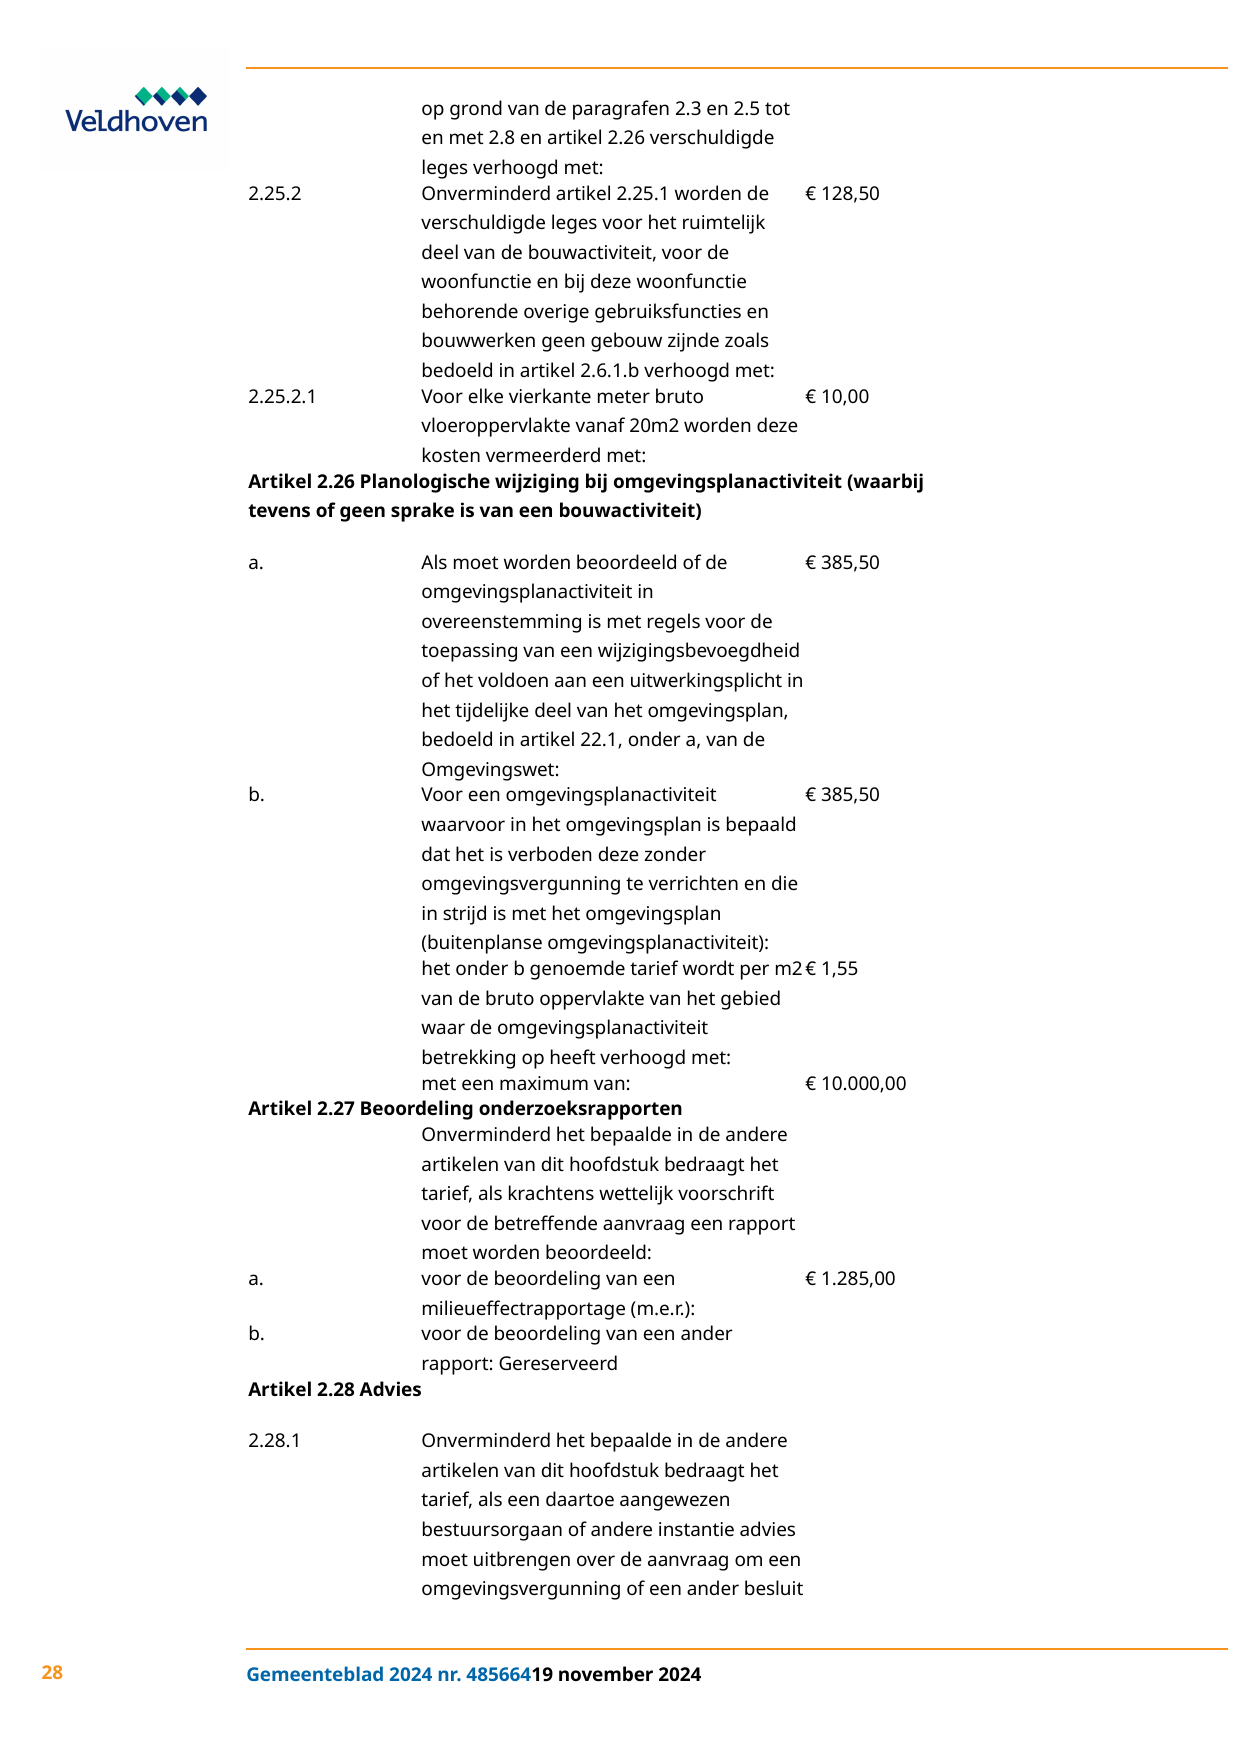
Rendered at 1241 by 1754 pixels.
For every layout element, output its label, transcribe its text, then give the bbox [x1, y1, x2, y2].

table_cell Onverminderd artikel 2.25.1 worden de verschuldigde leges voor het ruimtelijk deel van de bouwactiviteit, voor de woonfunctie en bij deze woonfunctie behorende overige gebruiksfuncties en bouwwerken geen gebouw zijnde zoals bedoeld in artikel 2.6.1.b verhoogd met: [421, 180, 805, 383]
table_cell Onverminderd het bepaalde in de andere artikelen van dit hoofdstuk bedraagt het tarief, als een daartoe aangewezen bestuursorgaan of andere instantie advies moet uitbrengen over de aanvraag om een omgevingsvergunning of een ander besluit [421, 1428, 805, 1601]
table_cell Artikel 2.26 Planologische wijziging bij omgevingsplanactiviteit (waarbij tevens of geen sprake is van een bouwactiviteit) [248, 468, 978, 523]
table_cell [248, 1121, 421, 1265]
table_cell € 10.000,00 [805, 1070, 978, 1096]
table_cell [979, 1121, 1152, 1265]
table_cell b. [248, 1321, 421, 1376]
table_cell met een maximum van: [421, 1070, 805, 1096]
table_cell [248, 1402, 421, 1427]
table_cell a. [248, 549, 421, 782]
table_cell [421, 1402, 805, 1427]
table_cell [805, 523, 978, 549]
table_cell [979, 1070, 1152, 1096]
picture [41, 47, 231, 172]
table_cell [979, 523, 1152, 549]
table_cell [979, 1428, 1152, 1601]
table_cell [805, 1428, 978, 1601]
table_cell [248, 523, 421, 549]
table_cell [805, 1121, 978, 1265]
table_cell [805, 95, 978, 180]
table_cell het onder b genoemde tarief wordt per m2 van de bruto oppervlakte van het gebied waar de omgevingsplanactiviteit betrekking op heeft verhoogd met: [421, 955, 805, 1070]
table_cell € 385,50 [805, 549, 978, 782]
table_cell [979, 955, 1152, 1070]
table_cell [979, 1265, 1152, 1321]
table_cell 2.28.1 [248, 1428, 421, 1601]
table_cell [421, 523, 805, 549]
table_cell [805, 1321, 978, 1376]
table_cell Voor elke vierkante meter bruto vloeroppervlakte vanaf 20m2 worden deze kosten vermeerderd met: [421, 383, 805, 468]
table_cell [979, 383, 1152, 468]
table_cell € 385,50 [805, 782, 978, 955]
table_cell 2.25.2 [248, 180, 421, 383]
table_cell a. [248, 1265, 421, 1321]
table_cell op grond van de paragrafen 2.3 en 2.5 tot en met 2.8 en artikel 2.26 verschuldigde leges verhoogd met: [421, 95, 805, 180]
table_cell € 1.285,00 [805, 1265, 978, 1321]
table_cell voor de beoordeling van een ander rapport: Gereserveerd [421, 1321, 805, 1376]
table_cell Artikel 2.28 Advies [248, 1376, 978, 1402]
table_cell [979, 1402, 1152, 1427]
table_cell 2.25.2.1 [248, 383, 421, 468]
table_cell [979, 549, 1152, 782]
table_cell [979, 1321, 1152, 1376]
table_cell voor de beoordeling van een milieueffectrapportage (m.e.r.): [421, 1265, 805, 1321]
table_cell [248, 95, 421, 180]
table_cell Artikel 2.27 Beoordeling onderzoeksrapporten [248, 1096, 978, 1121]
table_cell [979, 180, 1152, 383]
table_cell Voor een omgevingsplanactiviteit waarvoor in het omgevingsplan is bepaald dat het is verboden deze zonder omgevingsvergunning te verrichten en die in strijd is met het omgevingsplan (buitenplanse omgevingsplanactiviteit): [421, 782, 805, 955]
table_cell Onverminderd het bepaalde in de andere artikelen van dit hoofdstuk bedraagt het tarief, als krachtens wettelijk voorschrift voor de betreffende aanvraag een rapport moet worden beoordeeld: [421, 1121, 805, 1265]
table_cell [248, 1070, 421, 1096]
table_cell € 128,50 [805, 180, 978, 383]
table_cell € 10,00 [805, 383, 978, 468]
table_cell b. [248, 782, 421, 955]
table_cell [248, 955, 421, 1070]
table_cell [979, 95, 1152, 180]
table_cell [979, 782, 1152, 955]
table_cell Als moet worden beoordeeld of de omgevingsplanactiviteit in overeenstemming is met regels voor de toepassing van een wijzigingsbevoegdheid of het voldoen aan een uitwerkingsplicht in het tijdelijke deel van het omgevingsplan, bedoeld in artikel 22.1, onder a, van de Omgevingswet: [421, 549, 805, 782]
table_cell [805, 1402, 978, 1427]
table_cell € 1,55 [805, 955, 978, 1070]
